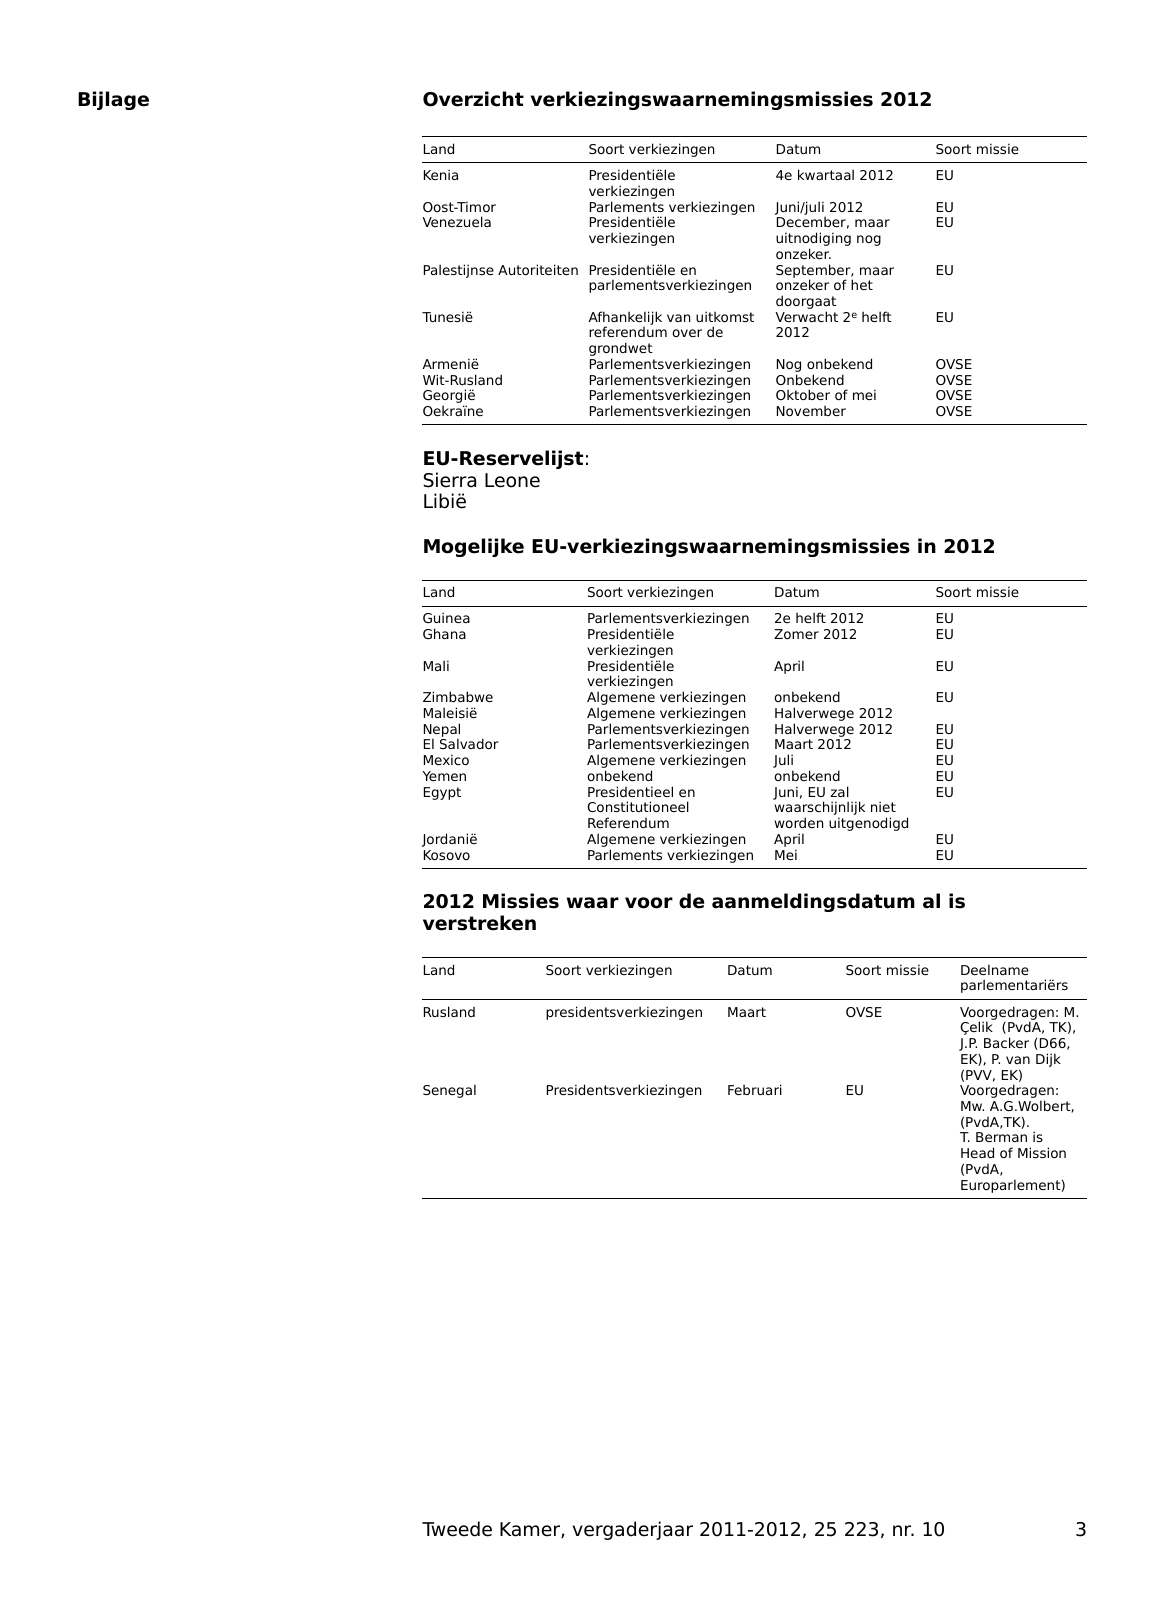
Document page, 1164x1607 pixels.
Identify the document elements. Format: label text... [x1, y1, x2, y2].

table_cell EU [930, 163, 1087, 199]
table_cell Kosovo [422, 847, 581, 868]
table_cell Georgië [422, 388, 582, 404]
table_cell Februari [721, 1083, 839, 1198]
table_cell Rusland [422, 1000, 539, 1083]
table_cell EU [930, 690, 1087, 706]
table_cell Oktober of mei [769, 388, 929, 404]
table_cell onbekend [768, 690, 929, 706]
table_cell Presidentiële verkiezingen [582, 163, 769, 199]
table_cell Verwacht 2e helft 2012 [769, 310, 929, 357]
table_cell Juni/juli 2012 [769, 199, 929, 215]
table_cell Armenië [422, 357, 582, 372]
table_cell OVSE [930, 404, 1087, 424]
table_cell Presidentiële verkiezingen [581, 627, 768, 658]
table_cell Algemene verkiezingen [581, 753, 768, 769]
table_cell Algemene verkiezingen [581, 706, 768, 721]
table_cell Algemene verkiezingen [581, 832, 768, 847]
table_header Land [422, 137, 582, 162]
table_cell EU [839, 1083, 954, 1198]
table_cell Presidentiële verkiezingen [581, 659, 768, 690]
table_cell Parlementsverkiezingen [581, 737, 768, 753]
table_cell Juli [768, 753, 929, 769]
table_cell Parlementsverkiezingen [582, 373, 769, 388]
table_cell EU [930, 215, 1087, 262]
table_cell Presidentiële en parlementsverkiezingen [582, 262, 769, 309]
table_cell November [769, 404, 929, 424]
table_cell [930, 706, 1087, 721]
table_cell Afhankelijk van uitkomst referendum over de grondwet [582, 310, 769, 357]
table_cell Tunesië [422, 310, 582, 357]
table_cell Parlementsverkiezingen [582, 357, 769, 372]
table_cell Presidentsverkiezingen [539, 1083, 721, 1198]
table_header Soort verkiezingen [539, 958, 721, 999]
table_cell Parlements verkiezingen [582, 199, 769, 215]
table_cell April [768, 659, 929, 690]
table_cell OVSE [930, 357, 1087, 372]
table_cell Maart [721, 1000, 839, 1083]
table_cell Palestijnse Autoriteiten [422, 262, 582, 309]
table_cell Maleisië [422, 706, 581, 721]
table_header Soort verkiezingen [582, 137, 769, 162]
table_cell Onbekend [769, 373, 929, 388]
table_cell Parlementsverkiezingen [581, 721, 768, 737]
table_header Datum [721, 958, 839, 999]
table_cell EU [930, 753, 1087, 769]
table_cell Yemen [422, 769, 581, 784]
table_cell Parlements verkiezingen [581, 847, 768, 868]
table_cell April [768, 832, 929, 847]
table_cell Nepal [422, 721, 581, 737]
table_header Soort missie [930, 581, 1087, 606]
subtitle Mogelijke EU-verkiezingswaarnemingsmissies in 2012 [422, 536, 1087, 558]
table_cell Voorgedragen: M. Çelik (PvdA, TK), J.P. Backer (D66, EK), P. van Dijk (PVV, EK) [954, 1000, 1087, 1083]
table_cell Presidentieel en Constitutioneel Referendum [581, 784, 768, 832]
table_cell EU [930, 262, 1087, 309]
table_cell OVSE [930, 373, 1087, 388]
table_cell Ghana [422, 627, 581, 658]
text Sierra Leone [422, 469, 1087, 491]
subtitle Bijlage Overzicht verkiezingswaarnemingsmissies 2012 [77, 89, 1087, 111]
table_cell Jordanië [422, 832, 581, 847]
subtitle 2012 Missies waar voor de aanmeldingsdatum al is verstreken [422, 891, 1087, 935]
table_cell EU [930, 847, 1087, 868]
table_cell Mali [422, 659, 581, 690]
table_cell EU [930, 627, 1087, 658]
table_header Land [422, 581, 581, 606]
table_cell EU [930, 784, 1087, 832]
table_cell Venezuela [422, 215, 582, 262]
table_cell Oost-Timor [422, 199, 582, 215]
table_cell Parlementsverkiezingen [582, 404, 769, 424]
table_cell Wit-Rusland [422, 373, 582, 388]
table_cell Mei [768, 847, 929, 868]
table_cell Algemene verkiezingen [581, 690, 768, 706]
table_cell OVSE [930, 388, 1087, 404]
table_cell EU [930, 832, 1087, 847]
table_cell Halverwege 2012 [768, 706, 929, 721]
table_cell Maart 2012 [768, 737, 929, 753]
table_cell Nog onbekend [769, 357, 929, 372]
table_cell EU [930, 310, 1087, 357]
table_cell Zomer 2012 [768, 627, 929, 658]
table_cell EU [930, 659, 1087, 690]
table_cell OVSE [839, 1000, 954, 1083]
table_cell EU [930, 769, 1087, 784]
table_header Land [422, 958, 539, 999]
table_cell Parlementsverkiezingen [582, 388, 769, 404]
table_cell Oekraïne [422, 404, 582, 424]
table_cell Parlementsverkiezingen [581, 607, 768, 627]
table_cell Halverwege 2012 [768, 721, 929, 737]
table_cell Egypt [422, 784, 581, 832]
table_header Soort missie [930, 137, 1087, 162]
table_cell 2e helft 2012 [768, 607, 929, 627]
table_cell Juni, EU zal waarschijnlijk niet worden uitgenodigd [768, 784, 929, 832]
table_cell onbekend [581, 769, 768, 784]
table_header Datum [769, 137, 929, 162]
table_cell Senegal [422, 1083, 539, 1198]
table_cell Zimbabwe [422, 690, 581, 706]
table_header Soort verkiezingen [581, 581, 768, 606]
table_cell EU [930, 721, 1087, 737]
table_cell Voorgedragen: Mw. A.G.Wolbert, (PvdA,TK). T. Berman is Head of Mission (PvdA, Europarlement) [954, 1083, 1087, 1198]
table_header Deelname parlementariërs [954, 958, 1087, 999]
table_cell presidentsverkiezingen [539, 1000, 721, 1083]
table_cell El Salvador [422, 737, 581, 753]
table_cell September, maar onzeker of het doorgaat [769, 262, 929, 309]
table_header Datum [768, 581, 929, 606]
table_cell EU [930, 737, 1087, 753]
text EU-Reservelijst: [422, 447, 1087, 469]
table_cell Kenia [422, 163, 582, 199]
table_cell Guinea [422, 607, 581, 627]
text Libië [422, 491, 1087, 513]
table_header Soort missie [839, 958, 954, 999]
table_cell Mexico [422, 753, 581, 769]
table_cell EU [930, 199, 1087, 215]
table_cell onbekend [768, 769, 929, 784]
table_cell EU [930, 607, 1087, 627]
table_cell 4e kwartaal 2012 [769, 163, 929, 199]
table_cell Presidentiële verkiezingen [582, 215, 769, 262]
table_cell December, maar uitnodiging nog onzeker. [769, 215, 929, 262]
